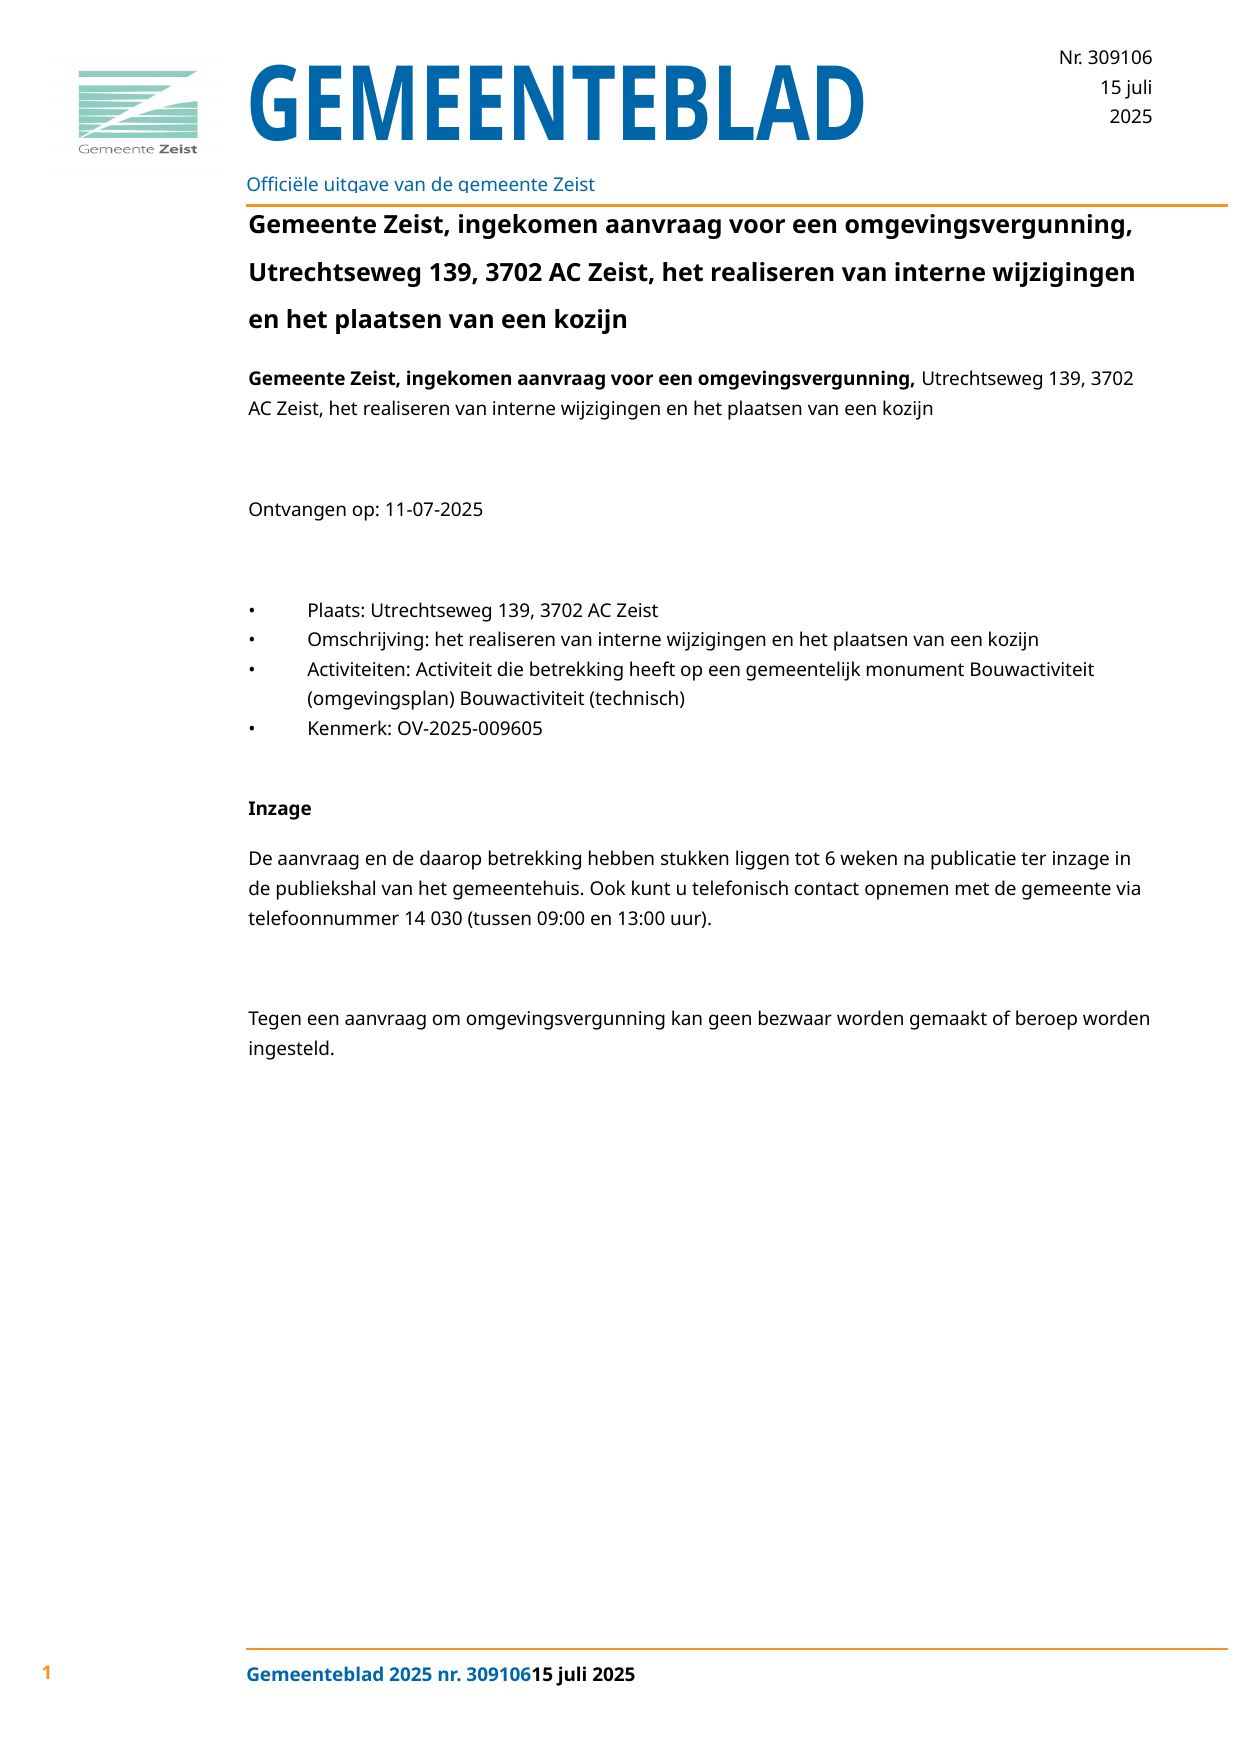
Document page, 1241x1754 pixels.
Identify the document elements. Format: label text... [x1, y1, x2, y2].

text Ontvangen op: 11-07-2025 [248, 496, 1152, 522]
text Gemeente Zeist, ingekomen aanvraag voor een omgevingsvergunning, Utrechtseweg 139, 3702 AC Zeist, het realiseren van interne wijzigingen en het plaatsen van een kozijn [248, 366, 1152, 421]
list Omschrijving: het realiseren van interne wijzigingen en het plaatsen van een kozijn [248, 626, 1152, 652]
text Gemeente Zeist, ingekomen aanvraag voor een omgevingsvergunning, Utrechtseweg 139, 3702 AC Zeist, het realiseren van interne wijzigingen en het plaatsen van een kozijn [248, 207, 1152, 336]
list Plaats: Utrechtseweg 139, 3702 AC Zeist [248, 597, 1152, 622]
text Inzage [248, 795, 1152, 821]
text Tegen een aanvraag om omgevingsvergunning kan geen bezwaar worden gemaakt of beroep worden ingesteld. [248, 1006, 1152, 1061]
text De aanvraag en de daarop betrekking hebben stukken liggen tot 6 weken na publicatie ter inzage in de publiekshal van het gemeentehuis. Ook kunt u telefonisch contact opnemen met de gemeente via telefoonnummer 14 030 (tussen 09:00 en 13:00 uur). [248, 846, 1152, 930]
list Activiteiten: Activiteit die betrekking heeft op een gemeentelijk monument Bouwactiviteit (omgevingsplan) Bouwactiviteit (technisch) [248, 656, 1152, 711]
picture [41, 47, 231, 172]
list Kenmerk: OV-2025-009605 [248, 715, 1152, 741]
